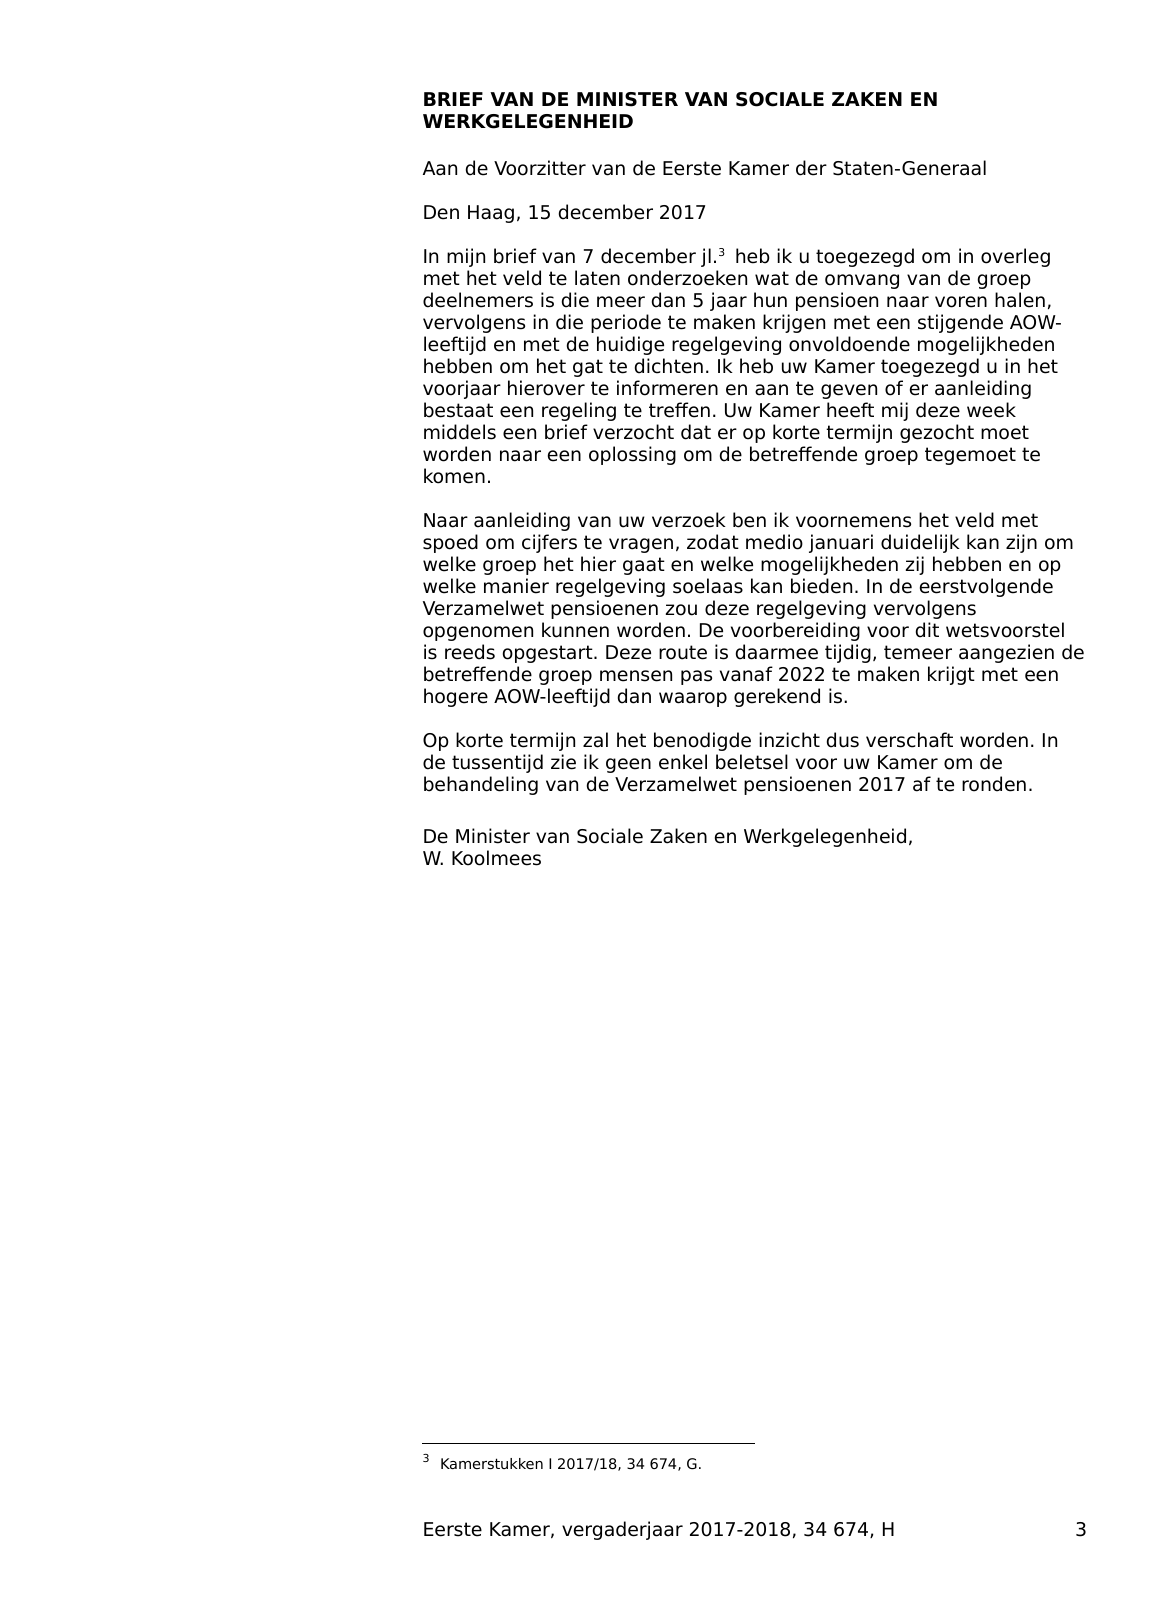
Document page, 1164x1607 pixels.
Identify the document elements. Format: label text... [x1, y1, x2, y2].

text In mijn brief van 7 december jl. heb ik u toegezegd om in overleg met het veld te laten onderzoeken wat de omvang van de groep deelnemers is die meer dan 5 jaar hun pensioen naar voren halen, vervolgens in die periode te maken krijgen met een stijgende AOW-leeftijd en met de huidige regelgeving onvoldoende mogelijkheden hebben om het gat te dichten. Ik heb uw Kamer toegezegd u in het voorjaar hierover te informeren en aan te geven of er aanleiding bestaat een regeling te treffen. Uw Kamer heeft mij deze week middels een brief verzocht dat er op korte termijn gezocht moet worden naar een oplossing om de betreffende groep tegemoet te komen. [422, 246, 1087, 488]
text Op korte termijn zal het benodigde inzicht dus verschaft worden. In de tussentijd zie ik geen enkel beletsel voor uw Kamer om de behandeling van de Verzamelwet pensioenen 2017 af te ronden. [422, 730, 1087, 796]
text Kamerstukken I 2017/18, 34 674, G. [422, 1452, 1087, 1474]
subtitle BRIEF VAN DE MINISTER VAN SOCIALE ZAKEN EN WERKGELEGENHEID [422, 89, 1087, 133]
text Aan de Voorzitter van de Eerste Kamer der Staten-Generaal [422, 158, 1087, 180]
text De Minister van Sociale Zaken en Werkgelegenheid, W. Koolmees [422, 826, 1087, 870]
text Den Haag, 15 december 2017 [422, 202, 1087, 224]
text Naar aanleiding van uw verzoek ben ik voornemens het veld met spoed om cijfers te vragen, zodat medio januari duidelijk kan zijn om welke groep het hier gaat en welke mogelijkheden zij hebben en op welke manier regelgeving soelaas kan bieden. In de eerstvolgende Verzamelwet pensioenen zou deze regelgeving vervolgens opgenomen kunnen worden. De voorbereiding voor dit wetsvoorstel is reeds opgestart. Deze route is daarmee tijdig, temeer aangezien de betreffende groep mensen pas vanaf 2022 te maken krijgt met een hogere AOW-leeftijd dan waarop gerekend is. [422, 510, 1087, 708]
